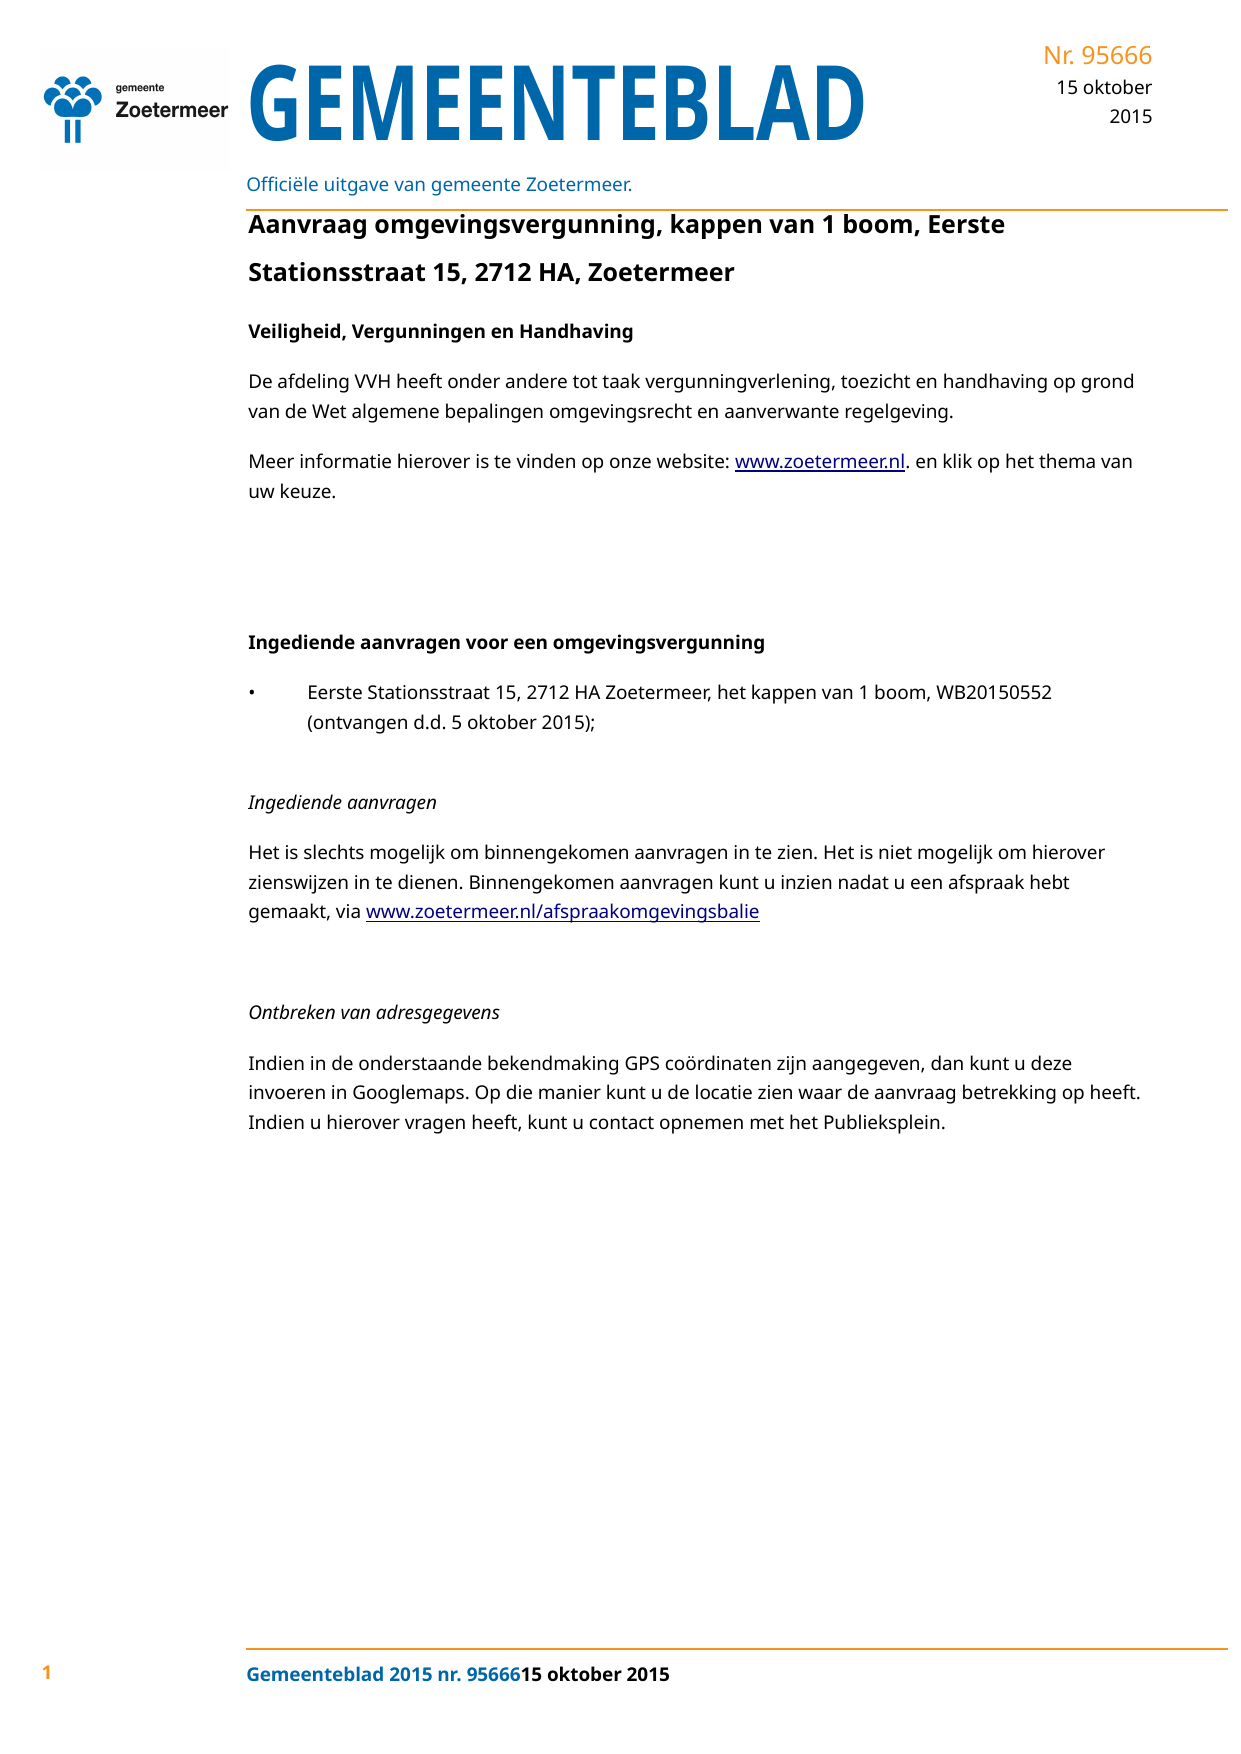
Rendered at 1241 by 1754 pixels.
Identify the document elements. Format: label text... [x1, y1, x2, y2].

text Ingediende aanvragen voor een omgevingsvergunning [248, 629, 1152, 655]
picture [41, 47, 231, 172]
text Veiligheid, Vergunningen en Handhaving [248, 318, 1152, 344]
list Eerste Stationsstraat 15, 2712 HA Zoetermeer, het kappen van 1 boom, WB20150552 (ontvangen d.d. 5 oktober 2015); [248, 679, 1152, 735]
text Aanvraag omgevingsvergunning, kappen van 1 boom, Eerste Stationsstraat 15, 2712 HA, Zoetermeer [248, 211, 1152, 288]
text Ingediende aanvragen [248, 789, 1152, 815]
text De afdeling VVH heeft onder andere tot taak vergunningverlening, toezicht en handhaving op grond van de Wet algemene bepalingen omgevingsrecht en aanverwante regelgeving. [248, 368, 1152, 424]
text Het is slechts mogelijk om binnengekomen aanvragen in te zien. Het is niet mogelijk om hierover zienswijzen in te dienen. Binnengekomen aanvragen kunt u inzien nadat u een afspraak hebt gemaakt, via www.zoetermeer.nl/afspraakomgevingsbalie [248, 839, 1152, 924]
text Ontbreken van adresgegevens [248, 999, 1152, 1025]
text Meer informatie hierover is te vinden op onze website: www.zoetermeer.nl. en klik op het thema van uw keuze. [248, 448, 1152, 504]
text Indien in de onderstaande bekendmaking GPS coördinaten zijn aangegeven, dan kunt u deze invoeren in Googlemaps. Op die manier kunt u de locatie zien waar de aanvraag betrekking op heeft. Indien u hierover vragen heeft, kunt u contact opnemen met het Publieksplein. [248, 1050, 1152, 1135]
